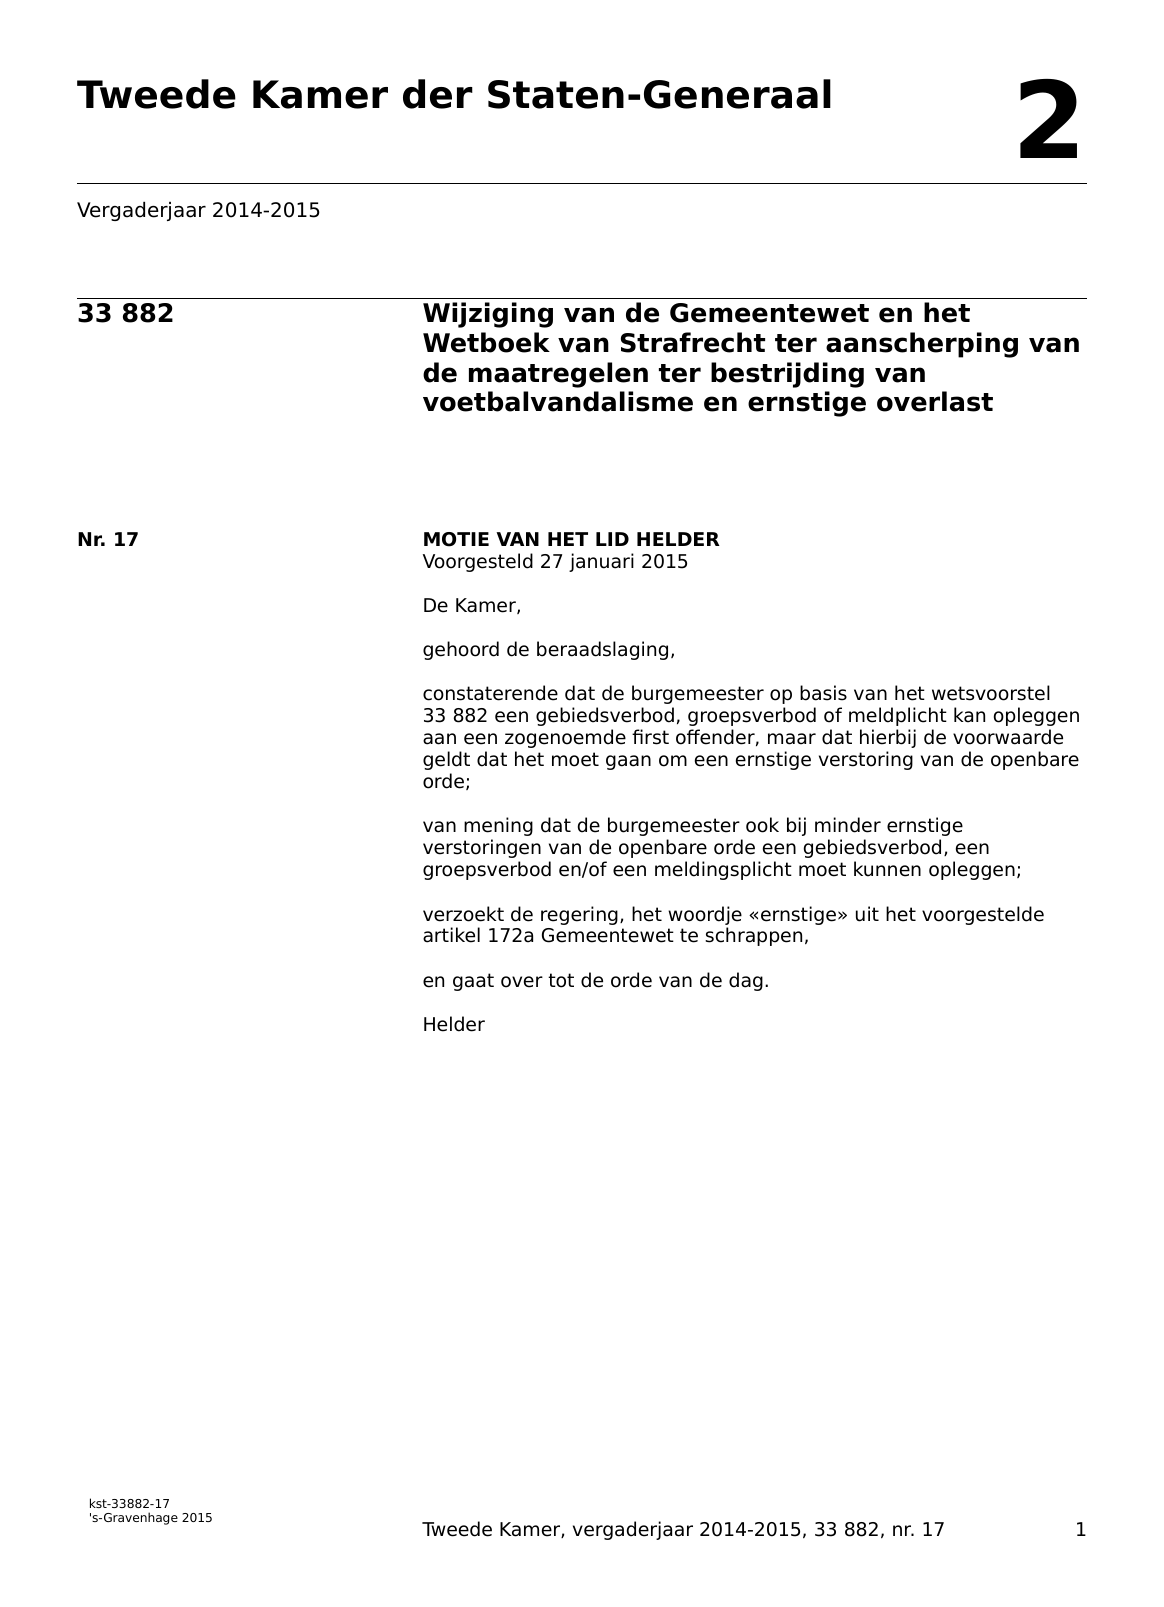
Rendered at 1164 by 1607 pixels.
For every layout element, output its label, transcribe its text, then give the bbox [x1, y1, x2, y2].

table_cell Vergaderjaar 2014-2015 [77, 184, 1087, 298]
subtitle Nr. 17 MOTIE VAN HET LID HELDER [77, 529, 1087, 551]
text 's-Gravenhage 2015 [88, 1511, 323, 1525]
text en gaat over tot de orde van de dag. [422, 969, 1087, 992]
table_header Tweede Kamer der Staten-Generaal [77, 59, 886, 183]
text kst-33882-17 [88, 1497, 323, 1511]
text verzoekt de regering, het woordje «ernstige» uit het voorgestelde artikel 172a Gemeentewet te schrappen, [422, 903, 1087, 947]
text van mening dat de burgemeester ook bij minder ernstige verstoringen van de openbare orde een gebiedsverbod, een groepsverbod en/of een meldingsplicht moet kunnen opleggen; [422, 815, 1087, 881]
text constaterende dat de burgemeester op basis van het wetsvoorstel 33 882 een gebiedsverbod, groepsverbod of meldplicht kan opleggen aan een zogenoemde first offender, maar dat hierbij de voorwaarde geldt dat het moet gaan om een ernstige verstoring van de openbare orde; [422, 683, 1087, 793]
text gehoord de beraadslaging, [422, 639, 1087, 661]
subtitle 33 882 Wijziging van de Gemeentewet en het Wetboek van Strafrecht ter aanscherping van de maatregelen ter bestrijding van voetbalvandalisme en ernstige overlast [77, 299, 1087, 418]
text De Kamer, [422, 595, 1087, 617]
text Helder [422, 1014, 1087, 1036]
table_header 2 [886, 59, 1087, 183]
text Voorgesteld 27 januari 2015 [422, 551, 1087, 573]
